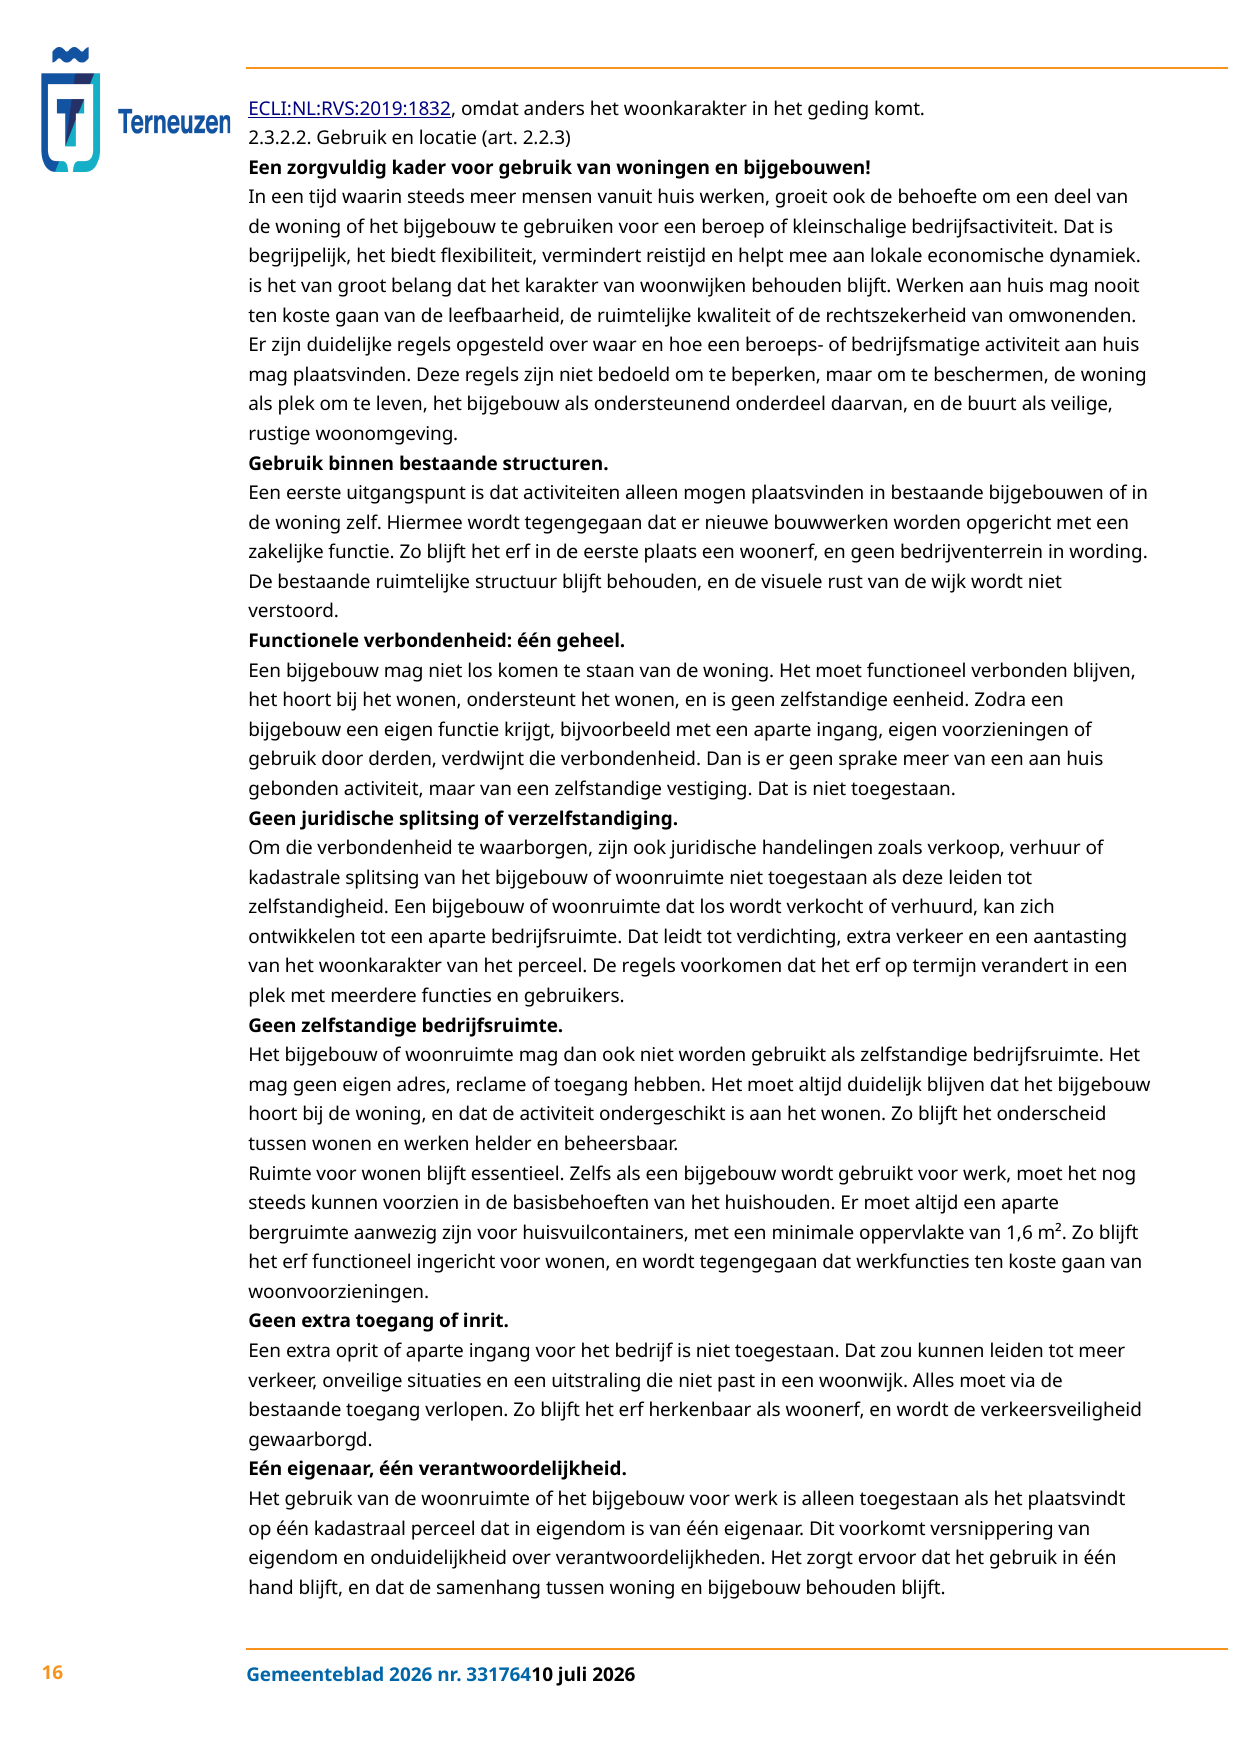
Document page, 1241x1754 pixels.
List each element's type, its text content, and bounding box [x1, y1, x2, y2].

text Een bijgebouw mag niet los komen te staan van de woning. Het moet functioneel verbonden blijven, het hoort bij het wonen, ondersteunt het wonen, en is geen zelfstandige eenheid. Zodra een bijgebouw een eigen functie krijgt, bijvoorbeeld met een aparte ingang, eigen voorzieningen of gebruik door derden, verdwijnt die verbondenheid. Dan is er geen sprake meer van een aan huis gebonden activiteit, maar van een zelfstandige vestiging. Dat is niet toegestaan. [248, 657, 1152, 801]
text Geen zelfstandige bedrijfsruimte. [248, 1012, 1152, 1038]
text Een eerste uitgangspunt is dat activiteiten alleen mogen plaatsvinden in bestaande bijgebouwen of in de woning zelf. Hiermee wordt tegengegaan dat er nieuwe bouwwerken worden opgericht met een zakelijke functie. Zo blijft het erf in de eerste plaats een woonerf, en geen bedrijventerrein in wording. De bestaande ruimtelijke structuur blijft behouden, en de visuele rust van de wijk wordt niet verstoord. [248, 479, 1152, 623]
text Om die verbondenheid te waarborgen, zijn ook juridische handelingen zoals verkoop, verhuur of kadastrale splitsing van het bijgebouw of woonruimte niet toegestaan als deze leiden tot zelfstandigheid. Een bijgebouw of woonruimte dat los wordt verkocht of verhuurd, kan zich ontwikkelen tot een aparte bedrijfsruimte. Dat leidt tot verdichting, extra verkeer en een aantasting van het woonkarakter van het perceel. De regels voorkomen dat het erf op termijn verandert in een plek met meerdere functies en gebruikers. [248, 834, 1152, 1008]
text ECLI:NL:RVS:2019:1832, omdat anders het woonkarakter in het geding komt. [248, 95, 1152, 121]
text Een extra oprit of aparte ingang voor het bedrijf is niet toegestaan. Dat zou kunnen leiden tot meer verkeer, onveilige situaties en een uitstraling die niet past in een woonwijk. Alles moet via de bestaande toegang verlopen. Zo blijft het erf herkenbaar als woonerf, en wordt de verkeersveiligheid gewaarborgd. [248, 1337, 1152, 1452]
text 2.3.2.2. Gebruik en locatie (art. 2.2.3) [248, 124, 1152, 150]
text Het bijgebouw of woonruimte mag dan ook niet worden gebruikt als zelfstandige bedrijfsruimte. Het mag geen eigen adres, reclame of toegang hebben. Het moet altijd duidelijk blijven dat het bijgebouw hoort bij de woning, en dat de activiteit ondergeschikt is aan het wonen. Zo blijft het onderscheid tussen wonen en werken helder en beheersbaar. [248, 1041, 1152, 1156]
text In een tijd waarin steeds meer mensen vanuit huis werken, groeit ook de behoefte om een deel van de woning of het bijgebouw te gebruiken voor een beroep of kleinschalige bedrijfsactiviteit. Dat is begrijpelijk, het biedt flexibiliteit, vermindert reistijd en helpt mee aan lokale economische dynamiek. is het van groot belang dat het karakter van woonwijken behouden blijft. Werken aan huis mag nooit ten koste gaan van de leefbaarheid, de ruimtelijke kwaliteit of de rechtszekerheid van omwonenden. [248, 183, 1152, 328]
text Ruimte voor wonen blijft essentieel. Zelfs als een bijgebouw wordt gebruikt voor werk, moet het nog steeds kunnen voorzien in de basisbehoeften van het huishouden. Er moet altijd een aparte bergruimte aanwezig zijn voor huisvuilcontainers, met een minimale oppervlakte van 1,6 m². Zo blijft het erf functioneel ingericht voor wonen, en wordt tegengegaan dat werkfuncties ten koste gaan van woonvoorzieningen. [248, 1160, 1152, 1304]
text Geen juridische splitsing of verzelfstandiging. [248, 805, 1152, 831]
text Geen extra toegang of inrit. [248, 1308, 1152, 1333]
text Functionele verbondenheid: één geheel. [248, 627, 1152, 653]
text Het gebruik van de woonruimte of het bijgebouw voor werk is alleen toegestaan als het plaatsvindt op één kadastraal perceel dat in eigendom is van één eigenaar. Dit voorkomt versnippering van eigendom en onduidelijkheid over verantwoordelijkheden. Het zorgt ervoor dat het gebruik in één hand blijft, en dat de samenhang tussen woning en bijgebouw behouden blijft. [248, 1485, 1152, 1600]
text Een zorgvuldig kader voor gebruik van woningen en bijgebouwen! [248, 154, 1152, 180]
text Gebruik binnen bestaande structuren. [248, 450, 1152, 476]
text Er zijn duidelijke regels opgesteld over waar en hoe een beroeps- of bedrijfsmatige activiteit aan huis mag plaatsvinden. Deze regels zijn niet bedoeld om te beperken, maar om te beschermen, de woning als plek om te leven, het bijgebouw als ondersteunend onderdeel daarvan, en de buurt als veilige, rustige woonomgeving. [248, 331, 1152, 446]
picture [41, 47, 231, 172]
text Eén eigenaar, één verantwoordelijkheid. [248, 1456, 1152, 1481]
